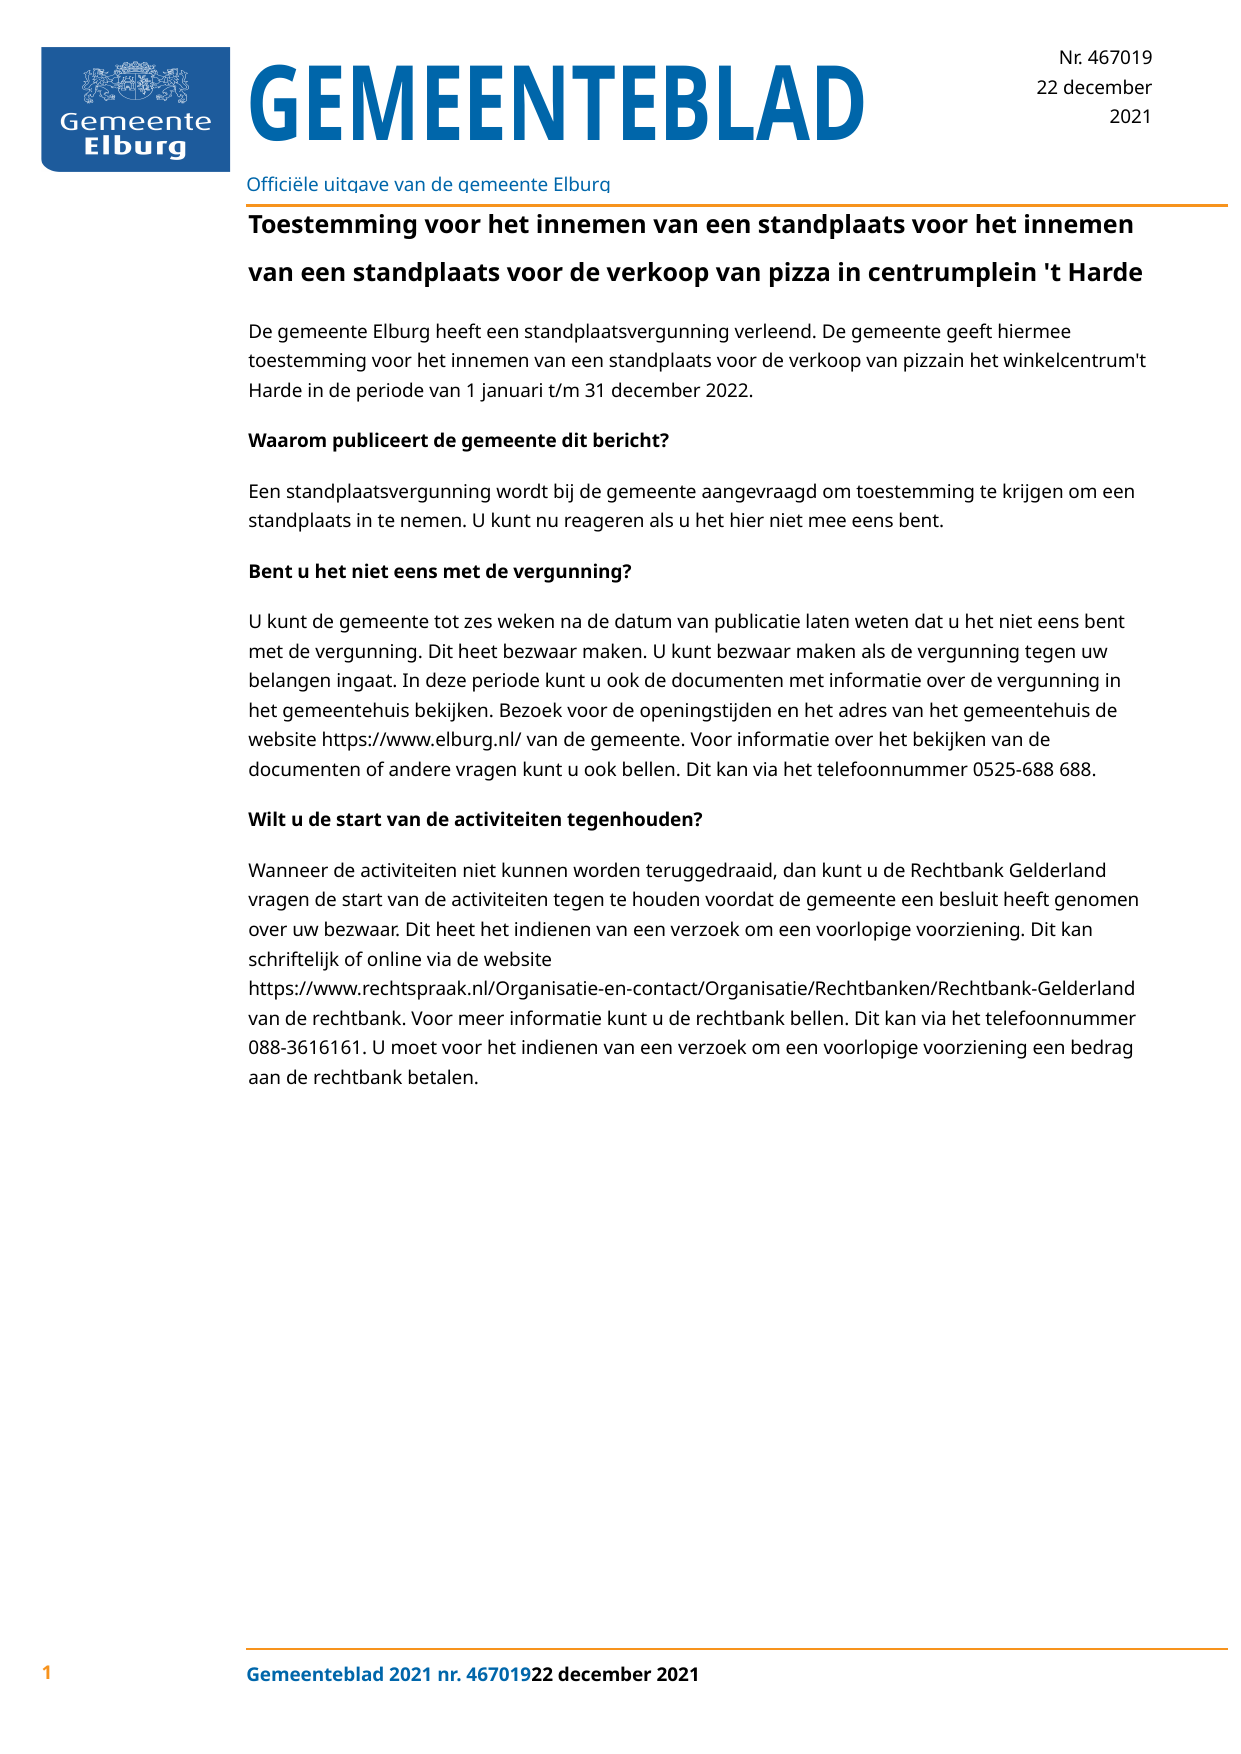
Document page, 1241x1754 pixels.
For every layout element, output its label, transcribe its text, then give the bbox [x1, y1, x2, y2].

picture [41, 47, 231, 172]
text Een standplaatsvergunning wordt bij de gemeente aangevraagd om toestemming te krijgen om een standplaats in te nemen. U kunt nu reageren als u het hier niet mee eens bent. [248, 478, 1152, 533]
text De gemeente Elburg heeft een standplaatsvergunning verleend. De gemeente geeft hiermee toestemming voor het innemen van een standplaats voor de verkoop van pizzain het winkelcentrum't Harde in de periode van 1 januari t/m 31 december 2022. [248, 318, 1152, 403]
text U kunt de gemeente tot zes weken na de datum van publicatie laten weten dat u het niet eens bent met de vergunning. Dit heet bezwaar maken. U kunt bezwaar maken als de vergunning tegen uw belangen ingaat. In deze periode kunt u ook de documenten met informatie over de vergunning in het gemeentehuis bekijken. Bezoek voor de openingstijden en het adres van het gemeentehuis de website https://www.elburg.nl/ van de gemeente. Voor informatie over het bekijken van de documenten of andere vragen kunt u ook bellen. Dit kan via het telefoonnummer 0525-688 688. [248, 608, 1152, 782]
text Wanneer de activiteiten niet kunnen worden teruggedraaid, dan kunt u de Rechtbank Gelderland vragen de start van de activiteiten tegen te houden voordat de gemeente een besluit heeft genomen over uw bezwaar. Dit heet het indienen van een verzoek om een voorlopige voorziening. Dit kan schriftelijk of online via de website https://www.rechtspraak.nl/Organisatie-en-contact/Organisatie/Rechtbanken/Rechtbank-Gelderland van de rechtbank. Voor meer informatie kunt u de rechtbank bellen. Dit kan via het telefoonnummer 088-3616161. U moet voor het indienen van een verzoek om een voorlopige voorziening een bedrag aan de rechtbank betalen. [248, 857, 1152, 1090]
text Toestemming voor het innemen van een standplaats voor het innemen van een standplaats voor de verkoop van pizza in centrumplein 't Harde [248, 207, 1152, 288]
text Bent u het niet eens met de vergunning? [248, 558, 1152, 584]
text Waarom publiceert de gemeente dit bericht? [248, 427, 1152, 453]
text Wilt u de start van de activiteiten tegenhouden? [248, 807, 1152, 832]
